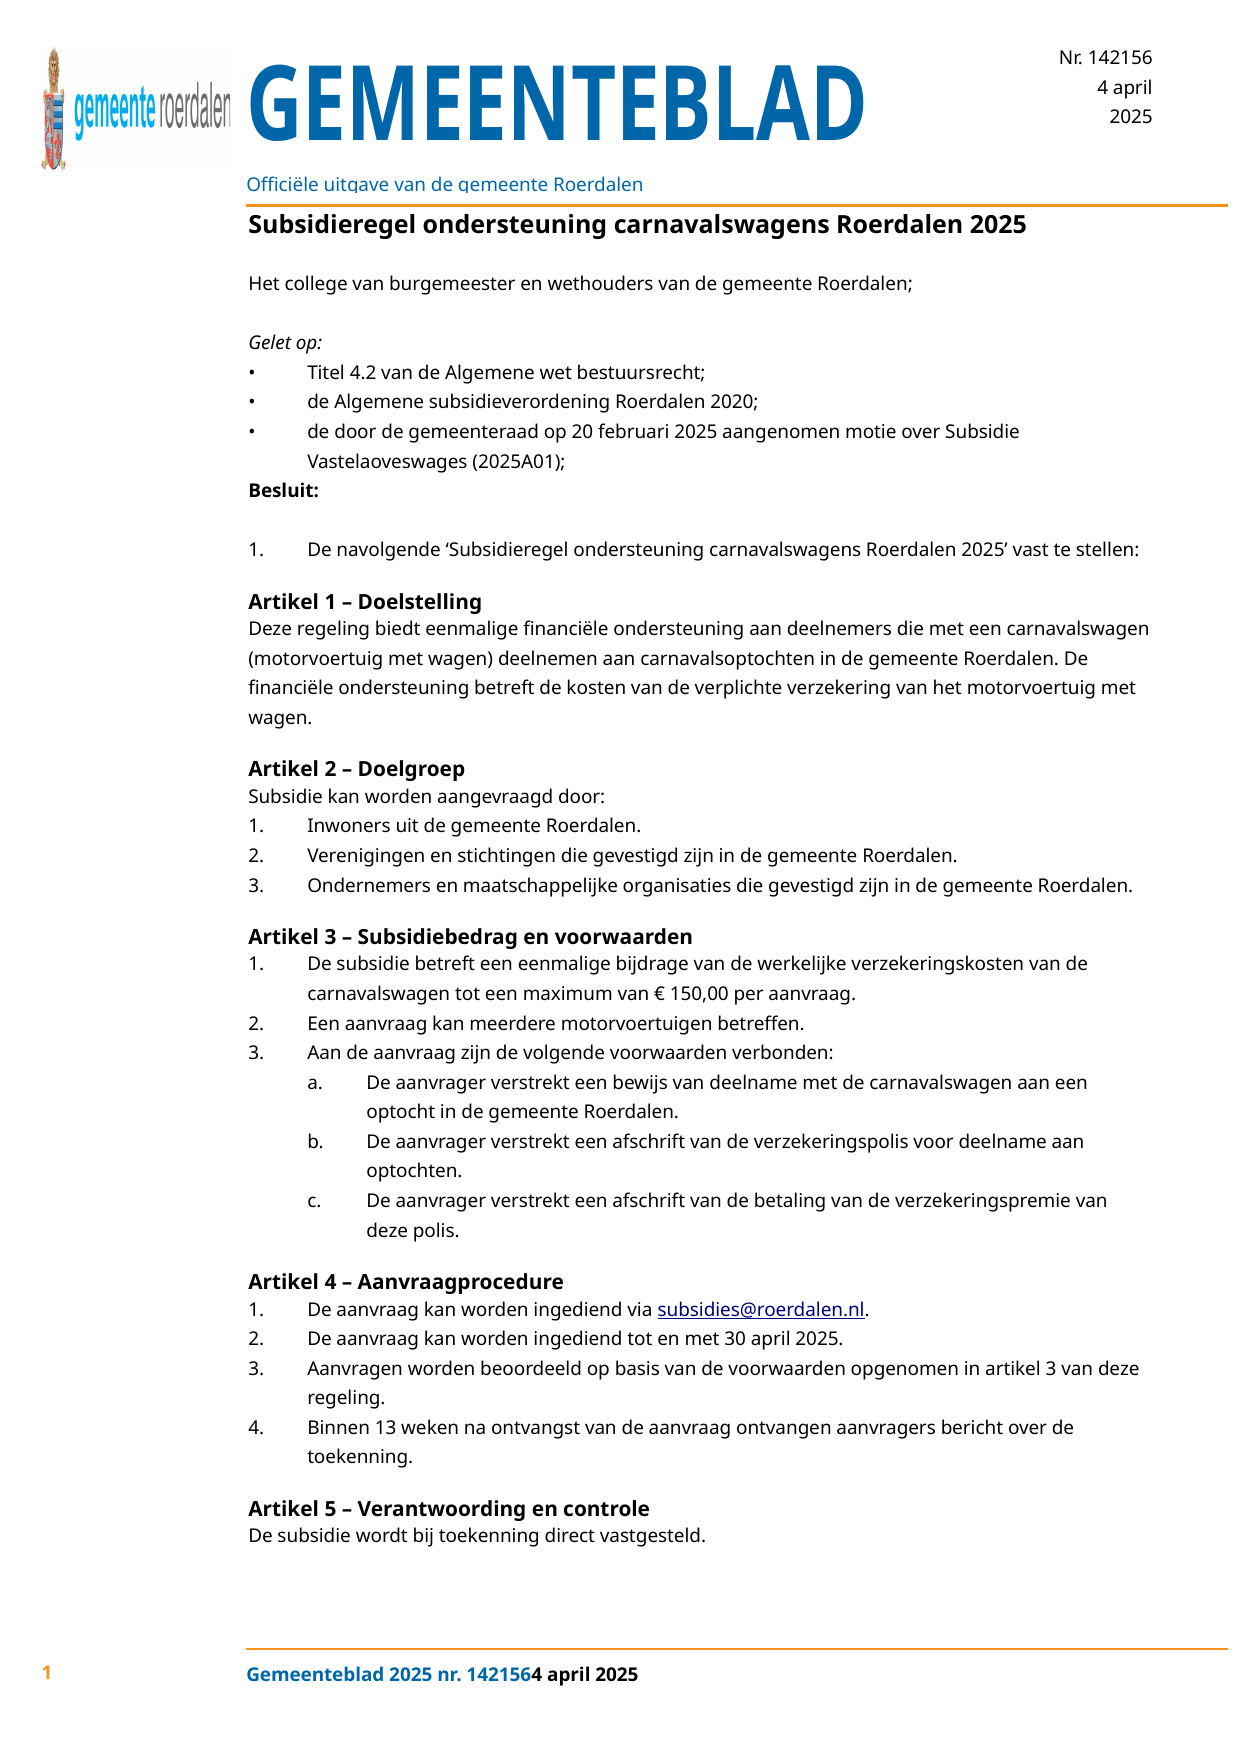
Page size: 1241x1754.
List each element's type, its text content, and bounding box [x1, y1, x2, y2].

list De aanvrager verstrekt een afschrift van de verzekeringspolis voor deelname aan optochten. [307, 1128, 1152, 1183]
text Artikel 5 – Verantwoording en controle [248, 1494, 1152, 1522]
text Artikel 3 – Subsidiebedrag en voorwaarden [248, 922, 1152, 951]
list de Algemene subsidieverordening Roerdalen 2020; [248, 389, 1152, 414]
text Het college van burgemeester en wethouders van de gemeente Roerdalen; [248, 270, 1152, 296]
text Subsidie kan worden aangevraagd door: [248, 783, 1152, 809]
list Ondernemers en maatschappelijke organisaties die gevestigd zijn in de gemeente Roerdalen. [248, 872, 1152, 897]
list Een aanvraag kan meerdere motorvoertuigen betreffen. [248, 1010, 1152, 1036]
text De subsidie wordt bij toekenning direct vastgesteld. [248, 1522, 1152, 1548]
text Besluit: [248, 477, 1152, 503]
list Binnen 13 weken na ontvangst van de aanvraag ontvangen aanvragers bericht over de toekenning. [248, 1414, 1152, 1469]
list Aan de aanvraag zijn de volgende voorwaarden verbonden: [248, 1039, 1152, 1065]
text Artikel 2 – Doelgroep [248, 754, 1152, 783]
list De aanvraag kan worden ingediend tot en met 30 april 2025. [248, 1325, 1152, 1351]
text Artikel 1 – Doelstelling [248, 587, 1152, 615]
list De aanvraag kan worden ingediend via subsidies@roerdalen.nl. [248, 1296, 1152, 1321]
list De navolgende ‘Subsidieregel ondersteuning carnavalswagens Roerdalen 2025’ vast te stellen: [248, 537, 1152, 562]
text Gelet op: [248, 329, 1152, 355]
list Inwoners uit de gemeente Roerdalen. [248, 813, 1152, 838]
list Aanvragen worden beoordeeld op basis van de voorwaarden opgenomen in artikel 3 van deze regeling. [248, 1355, 1152, 1410]
list De aanvrager verstrekt een bewijs van deelname met de carnavalswagen aan een optocht in de gemeente Roerdalen. [307, 1069, 1152, 1124]
text Subsidieregel ondersteuning carnavalswagens Roerdalen 2025 [248, 207, 1152, 241]
text Artikel 4 – Aanvraagprocedure [248, 1267, 1152, 1296]
list de door de gemeenteraad op 20 februari 2025 aangenomen motie over Subsidie Vastelaoveswages (2025A01); [248, 418, 1152, 473]
list De aanvrager verstrekt een afschrift van de betaling van de verzekeringspremie van deze polis. [307, 1187, 1152, 1243]
list De subsidie betreft een eenmalige bijdrage van de werkelijke verzekeringskosten van de carnavalswagen tot een maximum van € 150,00 per aanvraag. [248, 951, 1152, 1006]
list Verenigingen en stichtingen die gevestigd zijn in de gemeente Roerdalen. [248, 842, 1152, 868]
picture [41, 47, 231, 172]
list Titel 4.2 van de Algemene wet bestuursrecht; [248, 359, 1152, 385]
text Deze regeling biedt eenmalige financiële ondersteuning aan deelnemers die met een carnavalswagen (motorvoertuig met wagen) deelnemen aan carnavalsoptochten in de gemeente Roerdalen. De financiële ondersteuning betreft de kosten van de verplichte verzekering van het motorvoertuig met wagen. [248, 615, 1152, 730]
